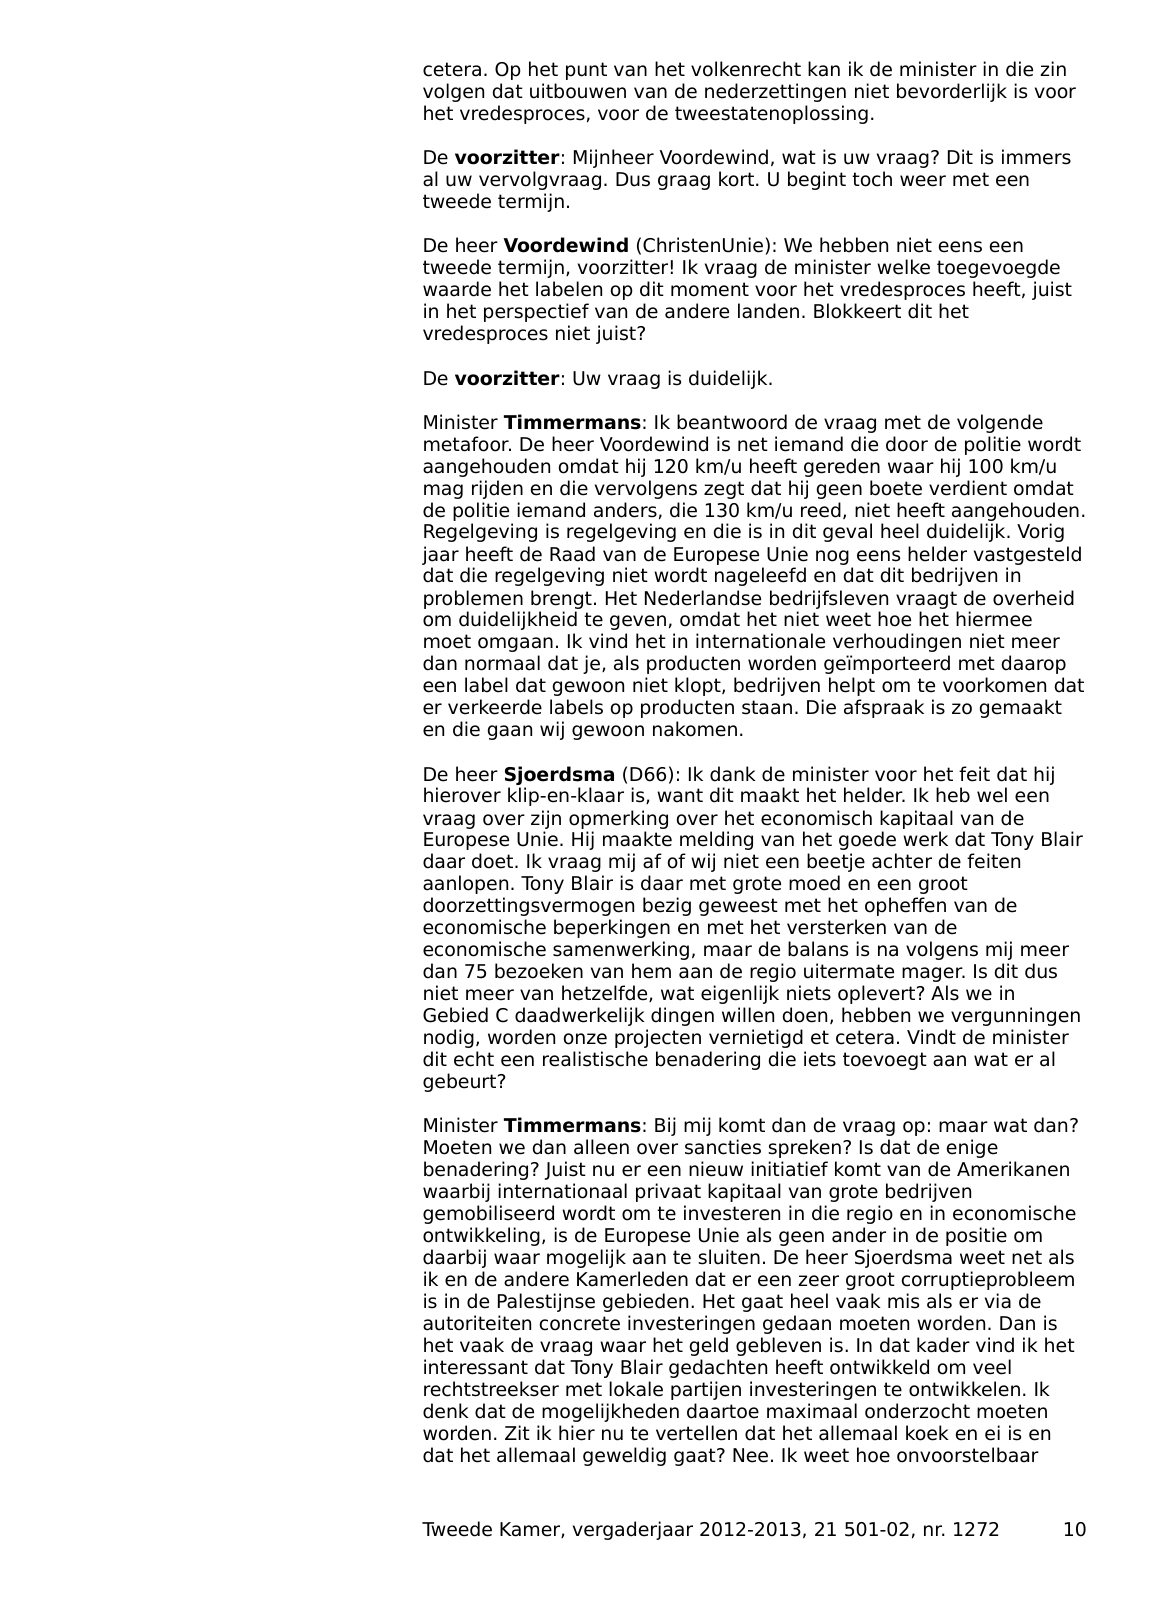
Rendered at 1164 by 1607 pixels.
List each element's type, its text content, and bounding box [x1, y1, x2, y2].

text De voorzitter: Mijnheer Voordewind, wat is uw vraag? Dit is immers al uw vervolgvraag. Dus graag kort. U begint toch weer met een tweede termijn. [422, 147, 1087, 213]
text cetera. Op het punt van het volkenrecht kan ik de minister in die zin volgen dat uitbouwen van de nederzettingen niet bevorderlijk is voor het vredesproces, voor de tweestatenoplossing. [422, 59, 1087, 125]
text Minister Timmermans: Bij mij komt dan de vraag op: maar wat dan? Moeten we dan alleen over sancties spreken? Is dat de enige benadering? Juist nu er een nieuw initiatief komt van de Amerikanen waarbij internationaal privaat kapitaal van grote bedrijven gemobiliseerd wordt om te investeren in die regio en in economische ontwikkeling, is de Europese Unie als geen ander in de positie om daarbij waar mogelijk aan te sluiten. De heer Sjoerdsma weet net als ik en de andere Kamerleden dat er een zeer groot corruptieprobleem is in de Palestijnse gebieden. Het gaat heel vaak mis als er via de autoriteiten concrete investeringen gedaan moeten worden. Dan is het vaak de vraag waar het geld gebleven is. In dat kader vind ik het interessant dat Tony Blair gedachten heeft ontwikkeld om veel rechtstreekser met lokale partijen investeringen te ontwikkelen. Ik denk dat de mogelijkheden daartoe maximaal onderzocht moeten worden. Zit ik hier nu te vertellen dat het allemaal koek en ei is en dat het allemaal geweldig gaat? Nee. Ik weet hoe onvoorstelbaar [422, 1115, 1087, 1467]
text De heer Sjoerdsma (D66): Ik dank de minister voor het feit dat hij hierover klip-en-klaar is, want dit maakt het helder. Ik heb wel een vraag over zijn opmerking over het economisch kapitaal van de Europese Unie. Hij maakte melding van het goede werk dat Tony Blair daar doet. Ik vraag mij af of wij niet een beetje achter de feiten aanlopen. Tony Blair is daar met grote moed en een groot doorzettingsvermogen bezig geweest met het opheffen van de economische beperkingen en met het versterken van de economische samenwerking, maar de balans is na volgens mij meer dan 75 bezoeken van hem aan de regio uitermate mager. Is dit dus niet meer van hetzelfde, wat eigenlijk niets oplevert? Als we in Gebied C daadwerkelijk dingen willen doen, hebben we vergunningen nodig, worden onze projecten vernietigd et cetera. Vindt de minister dit echt een realistische benadering die iets toevoegt aan wat er al gebeurt? [422, 763, 1087, 1093]
text Minister Timmermans: Ik beantwoord de vraag met de volgende metafoor. De heer Voordewind is net iemand die door de politie wordt aangehouden omdat hij 120 km/u heeft gereden waar hij 100 km/u mag rijden en die vervolgens zegt dat hij geen boete verdient omdat de politie iemand anders, die 130 km/u reed, niet heeft aangehouden. Regelgeving is regelgeving en die is in dit geval heel duidelijk. Vorig jaar heeft de Raad van de Europese Unie nog eens helder vastgesteld dat die regelgeving niet wordt nageleefd en dat dit bedrijven in problemen brengt. Het Nederlandse bedrijfsleven vraagt de overheid om duidelijkheid te geven, omdat het niet weet hoe het hiermee moet omgaan. Ik vind het in internationale verhoudingen niet meer dan normaal dat je, als producten worden geïmporteerd met daarop een label dat gewoon niet klopt, bedrijven helpt om te voorkomen dat er verkeerde labels op producten staan. Die afspraak is zo gemaakt en die gaan wij gewoon nakomen. [422, 412, 1087, 741]
text De heer Voordewind (ChristenUnie): We hebben niet eens een tweede termijn, voorzitter! Ik vraag de minister welke toegevoegde waarde het labelen op dit moment voor het vredesproces heeft, juist in het perspectief van de andere landen. Blokkeert dit het vredesproces niet juist? [422, 235, 1087, 345]
text De voorzitter: Uw vraag is duidelijk. [422, 367, 1087, 389]
